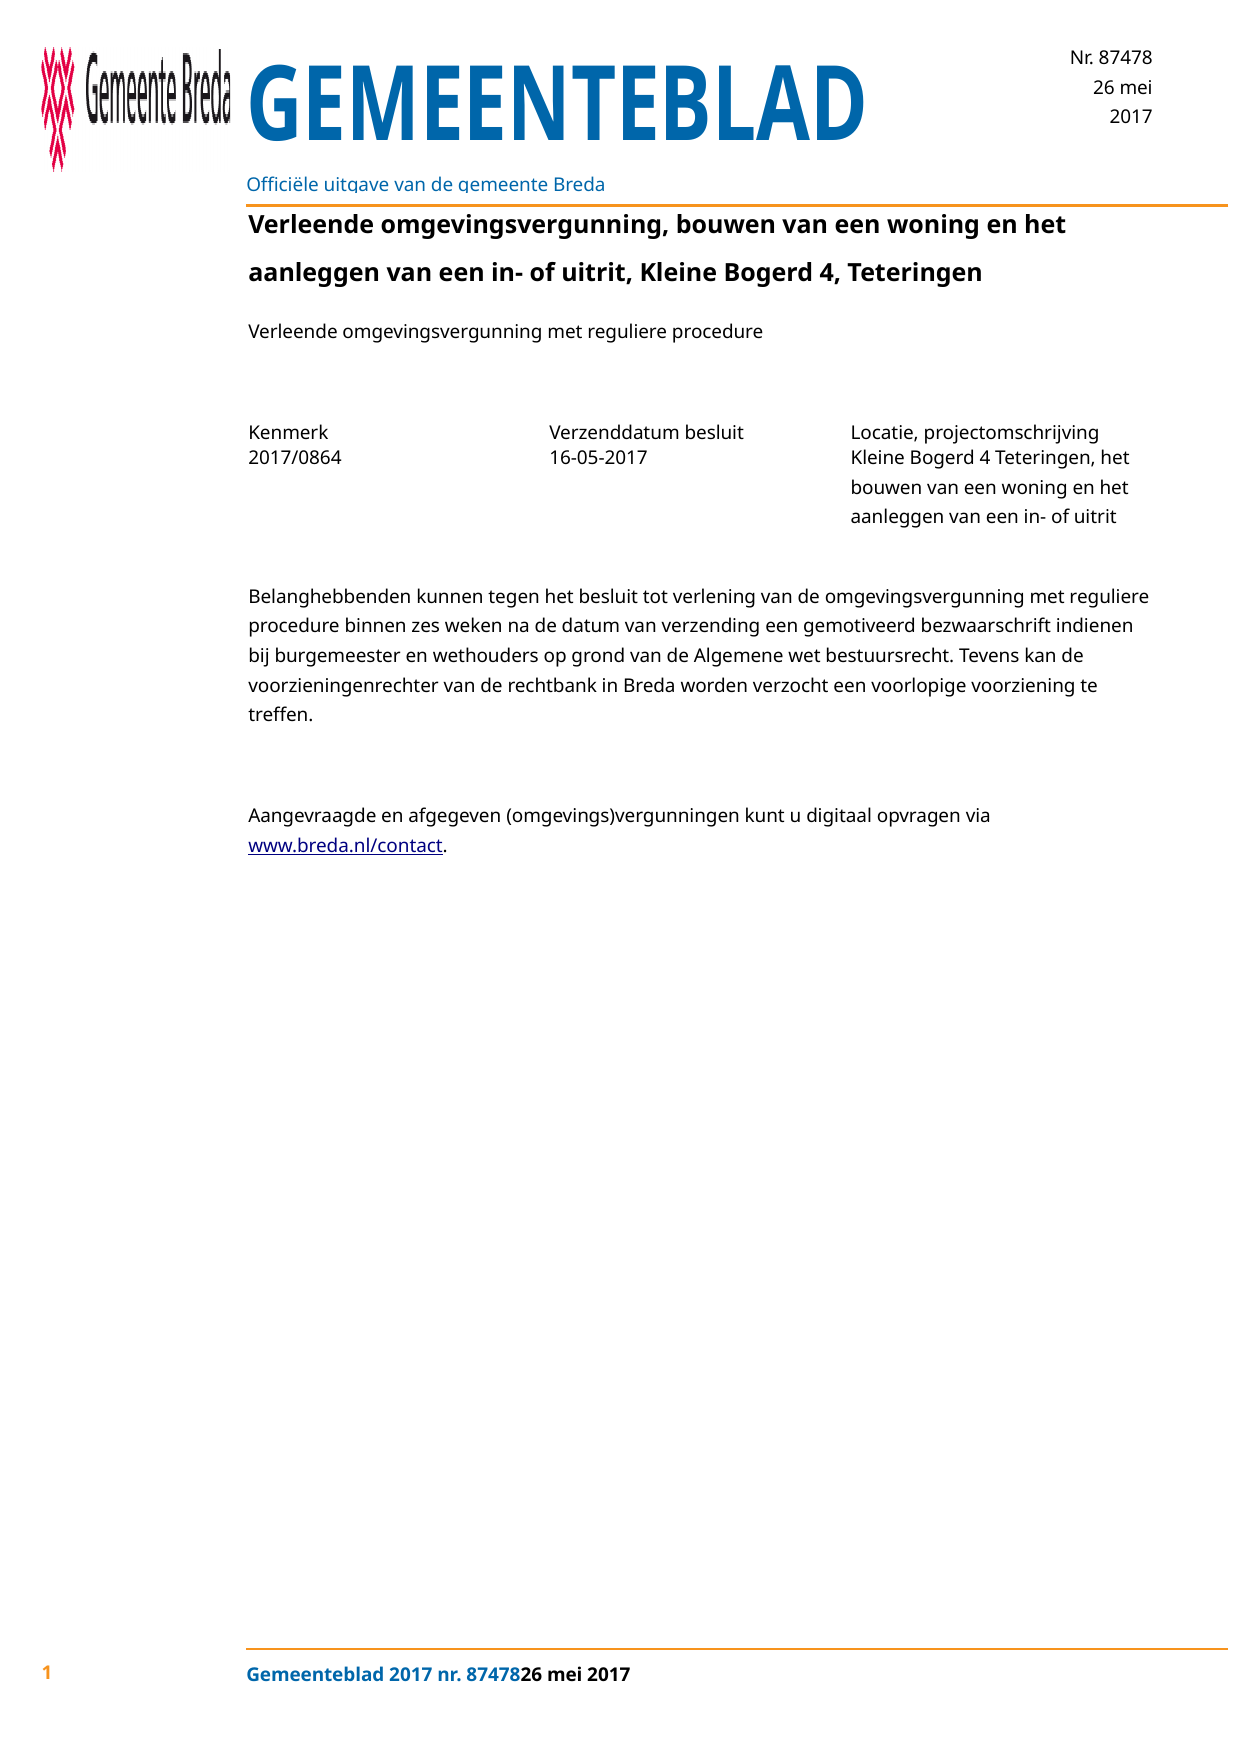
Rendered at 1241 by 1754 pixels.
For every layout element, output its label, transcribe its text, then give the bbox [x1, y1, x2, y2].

table_header Locatie, projectomschrijving [850, 419, 1152, 444]
text Aangevraagde en afgegeven (omgevings)vergunningen kunt u digitaal opvragen via www.breda.nl/contact. [248, 802, 1152, 858]
table_header Verzenddatum besluit [549, 419, 850, 444]
picture [41, 47, 231, 172]
table_header Kenmerk [248, 419, 549, 444]
table_cell 16-05-2017 [549, 445, 850, 529]
text Verleende omgevingsvergunning met reguliere procedure [248, 318, 1152, 344]
text Verleende omgevingsvergunning, bouwen van een woning en het aanleggen van een in- of uitrit, Kleine Bogerd 4, Teteringen [248, 207, 1152, 288]
text Belanghebbenden kunnen tegen het besluit tot verlening van de omgevingsvergunning met reguliere procedure binnen zes weken na de datum van verzending een gemotiveerd bezwaarschrift indienen bij burgemeester en wethouders op grond van de Algemene wet bestuursrecht. Tevens kan de voorzieningenrechter van de rechtbank in Breda worden verzocht een voorlopige voorziening te treffen. [248, 583, 1152, 727]
table_cell Kleine Bogerd 4 Teteringen, het bouwen van een woning en het aanleggen van een in- of uitrit [850, 445, 1152, 529]
table_cell 2017/0864 [248, 445, 549, 529]
